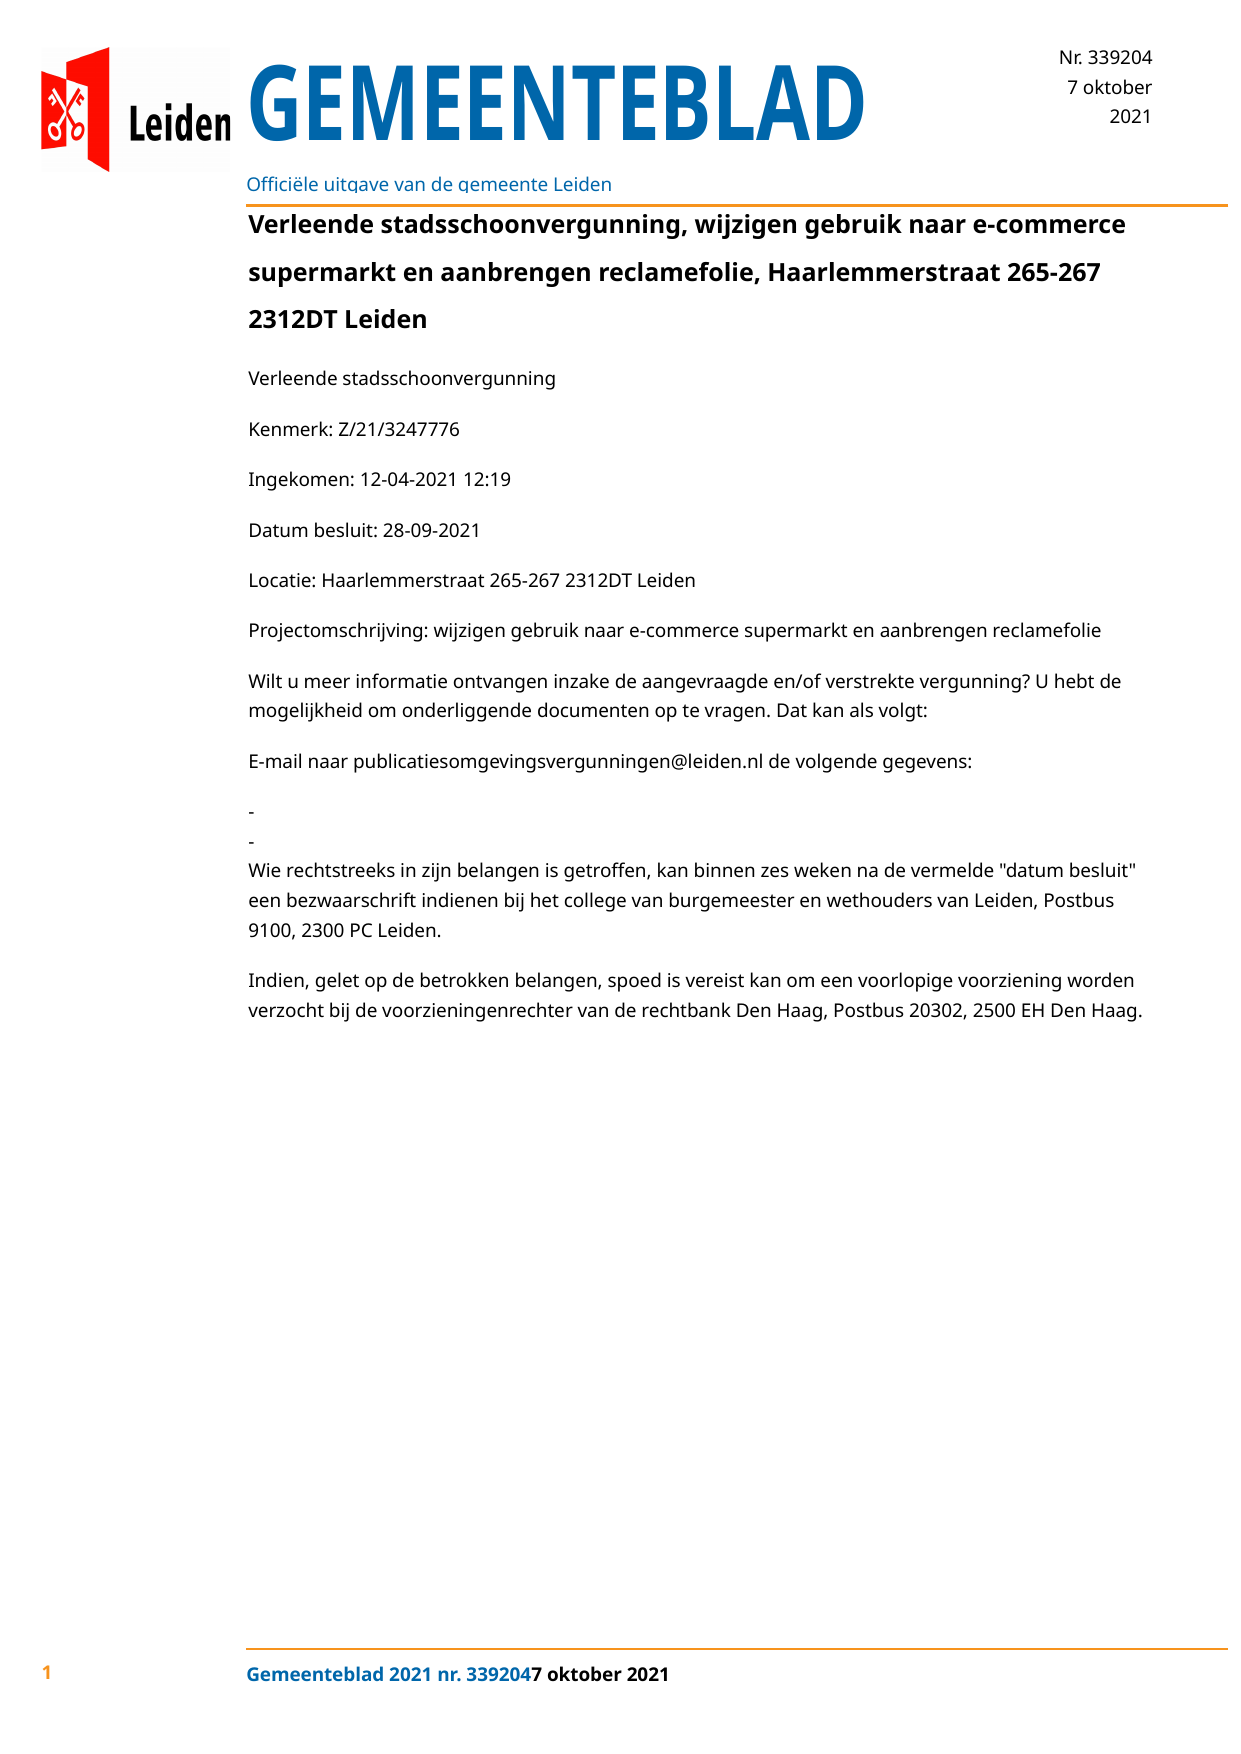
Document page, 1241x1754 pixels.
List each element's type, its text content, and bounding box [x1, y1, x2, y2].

text Datum besluit: 28-09-2021 [248, 517, 1152, 542]
text Kenmerk: Z/21/3247776 [248, 416, 1152, 442]
text Indien, gelet op de betrokken belangen, spoed is vereist kan om een voorlopige voorziening worden verzocht bij de voorzieningenrechter van de rechtbank Den Haag, Postbus 20302, 2500 EH Den Haag. [248, 967, 1152, 1022]
text Wie rechtstreeks in zijn belangen is getroffen, kan binnen zes weken na de vermelde "datum besluit" een bezwaarschrift indienen bij het college van burgemeester en wethouders van Leiden, Postbus 9100, 2300 PC Leiden. [248, 858, 1152, 942]
text Wilt u meer informatie ontvangen inzake de aangevraagde en/of verstrekte vergunning? U hebt de mogelijkheid om onderliggende documenten op te vragen. Dat kan als volgt: [248, 668, 1152, 723]
text Verleende stadsschoonvergunning, wijzigen gebruik naar e-commerce supermarkt en aanbrengen reclamefolie, Haarlemmerstraat 265-267 2312DT Leiden [248, 207, 1152, 336]
text Locatie: Haarlemmerstraat 265-267 2312DT Leiden [248, 567, 1152, 593]
text Ingekomen: 12-04-2021 12:19 [248, 466, 1152, 492]
text Verleende stadsschoonvergunning [248, 366, 1152, 391]
text E-mail naar publicatiesomgevingsvergunningen@leiden.nl de volgende gegevens: [248, 748, 1152, 774]
picture [41, 47, 231, 172]
text Projectomschrijving: wijzigen gebruik naar e-commerce supermarkt en aanbrengen reclamefolie [248, 618, 1152, 643]
